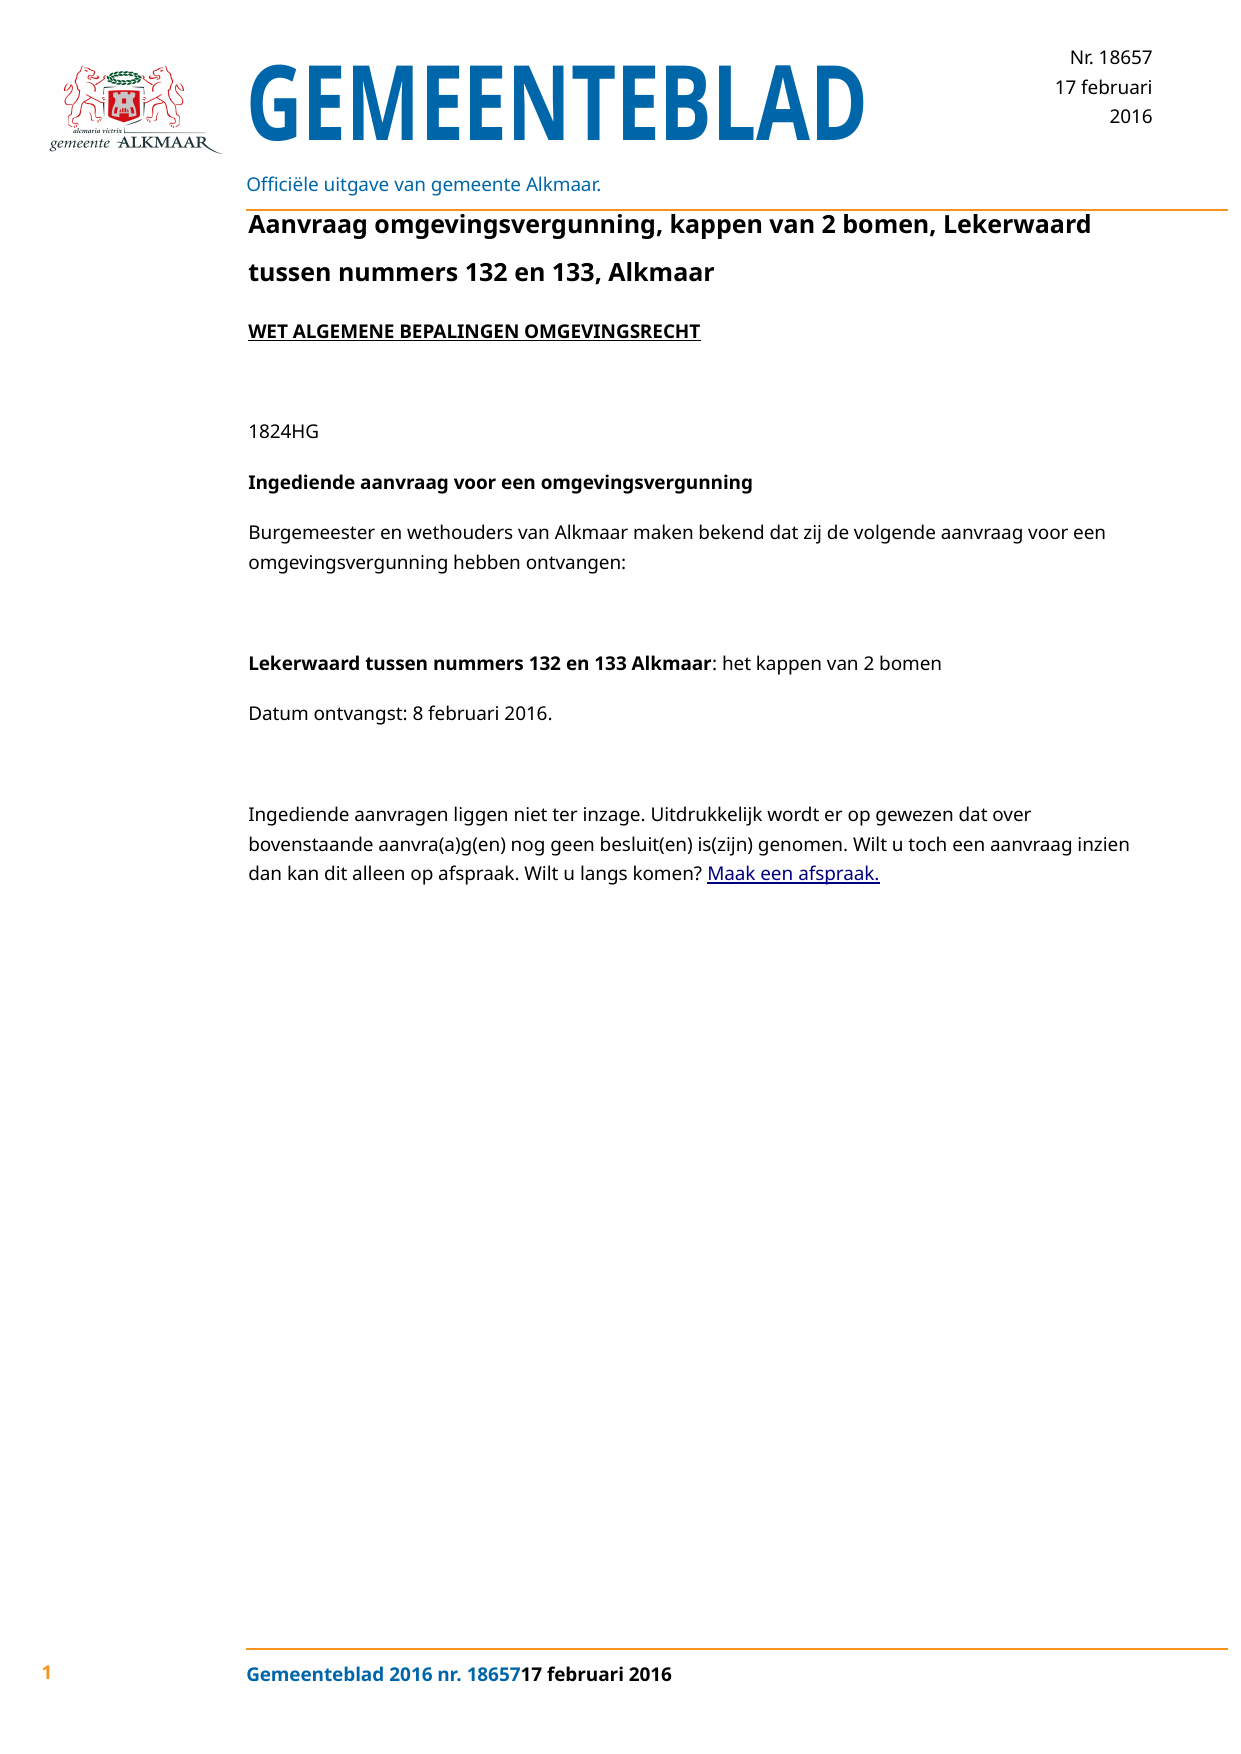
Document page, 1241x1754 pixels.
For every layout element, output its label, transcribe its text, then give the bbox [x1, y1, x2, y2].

text Ingediende aanvraag voor een omgevingsvergunning [248, 469, 1152, 495]
text Burgemeester en wethouders van Alkmaar maken bekend dat zij de volgende aanvraag voor een omgevingsvergunning hebben ontvangen: [248, 519, 1152, 575]
text Lekerwaard tussen nummers 132 en 133 Alkmaar: het kappen van 2 bomen [248, 650, 1152, 676]
text Datum ontvangst: 8 februari 2016. [248, 700, 1152, 726]
text 1824HG [248, 419, 1152, 444]
picture [41, 47, 231, 172]
text Aanvraag omgevingsvergunning, kappen van 2 bomen, Lekerwaard tussen nummers 132 en 133, Alkmaar [248, 211, 1152, 288]
text WET ALGEMENE BEPALINGEN OMGEVINGSRECHT [248, 318, 1152, 344]
text Ingediende aanvragen liggen niet ter inzage. Uitdrukkelijk wordt er op gewezen dat over bovenstaande aanvra(a)g(en) nog geen besluit(en) is(zijn) genomen. Wilt u toch een aanvraag inzien dan kan dit alleen op afspraak. Wilt u langs komen? Maak een afspraak. [248, 801, 1152, 886]
